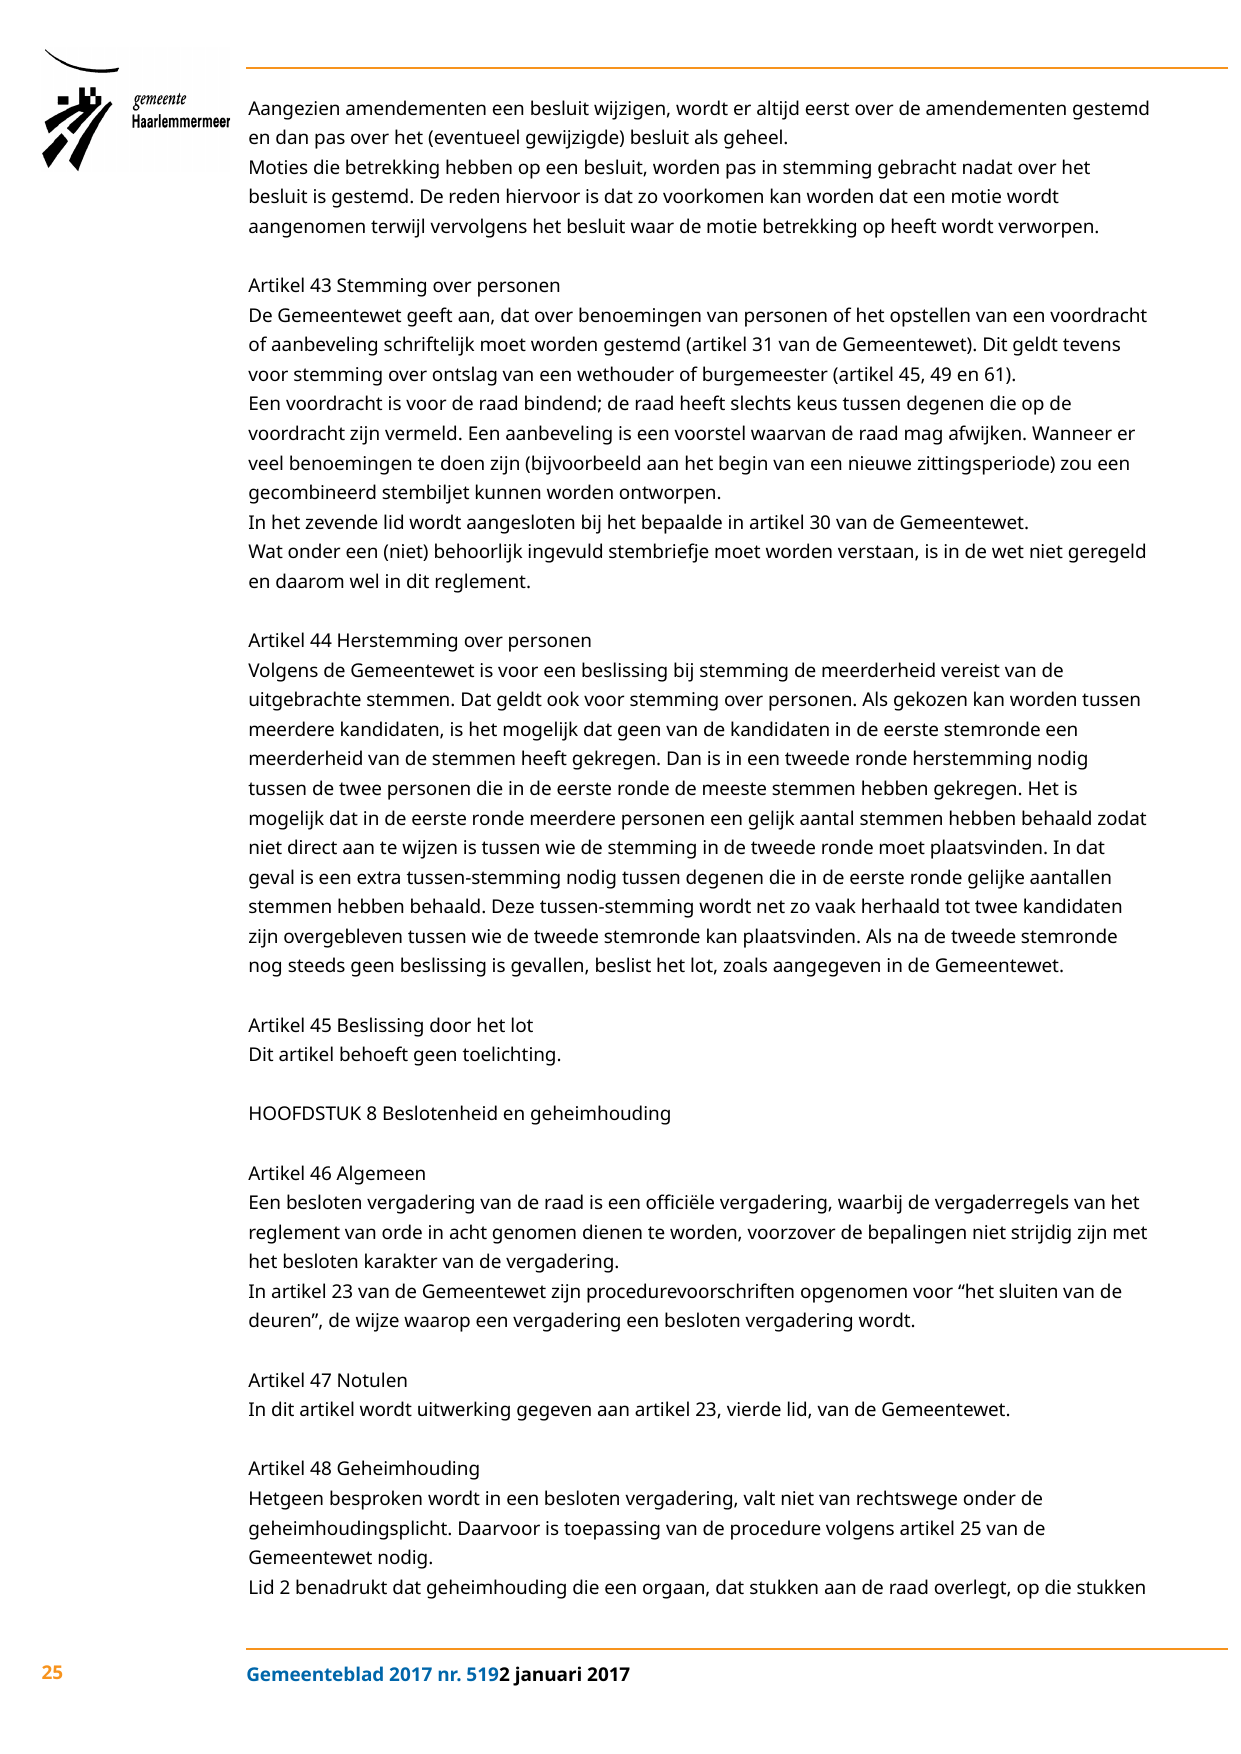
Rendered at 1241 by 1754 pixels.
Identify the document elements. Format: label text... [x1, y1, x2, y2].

text Moties die betrekking hebben op een besluit, worden pas in stemming gebracht nadat over het besluit is gestemd. De reden hiervoor is dat zo voorkomen kan worden dat een motie wordt aangenomen terwijl vervolgens het besluit waar de motie betrekking op heeft wordt verworpen. [248, 154, 1152, 239]
text Een besloten vergadering van de raad is een officiële vergadering, waarbij de vergaderregels van het reglement van orde in acht genomen dienen te worden, voorzover de bepalingen niet strijdig zijn met het besloten karakter van de vergadering. [248, 1189, 1152, 1274]
text In het zevende lid wordt aangesloten bij het bepaalde in artikel 30 van de Gemeentewet. [248, 509, 1152, 535]
text Dit artikel behoeft geen toelichting. [248, 1041, 1152, 1067]
text Artikel 46 Algemeen [248, 1160, 1152, 1186]
text Artikel 43 Stemming over personen [248, 272, 1152, 298]
text In dit artikel wordt uitwerking gegeven aan artikel 23, vierde lid, van de Gemeentewet. [248, 1396, 1152, 1422]
text Artikel 48 Geheimhouding [248, 1456, 1152, 1481]
text Artikel 47 Notulen [248, 1367, 1152, 1393]
picture [41, 47, 231, 172]
text HOOFDSTUK 8 Beslotenheid en geheimhouding [248, 1101, 1152, 1126]
text De Gemeentewet geeft aan, dat over benoemingen van personen of het opstellen van een voordracht of aanbeveling schriftelijk moet worden gestemd (artikel 31 van de Gemeentewet). Dit geldt tevens voor stemming over ontslag van een wethouder of burgemeester (artikel 45, 49 en 61). [248, 302, 1152, 387]
text Artikel 45 Beslissing door het lot [248, 1012, 1152, 1038]
text Lid 2 benadrukt dat geheimhouding die een orgaan, dat stukken aan de raad overlegt, op die stukken [248, 1574, 1152, 1600]
text Wat onder een (niet) behoorlijk ingevuld stembriefje moet worden verstaan, is in de wet niet geregeld en daarom wel in dit reglement. [248, 538, 1152, 594]
text Artikel 44 Herstemming over personen [248, 627, 1152, 653]
text In artikel 23 van de Gemeentewet zijn procedurevoorschriften opgenomen voor “het sluiten van de deuren”, de wijze waarop een vergadering een besloten vergadering wordt. [248, 1278, 1152, 1333]
text Aangezien amendementen een besluit wijzigen, wordt er altijd eerst over de amendementen gestemd en dan pas over het (eventueel gewijzigde) besluit als geheel. [248, 95, 1152, 150]
text Volgens de Gemeentewet is voor een beslissing bij stemming de meerderheid vereist van de uitgebrachte stemmen. Dat geldt ook voor stemming over personen. Als gekozen kan worden tussen meerdere kandidaten, is het mogelijk dat geen van de kandidaten in de eerste stemronde een meerderheid van de stemmen heeft gekregen. Dan is in een tweede ronde herstemming nodig tussen de twee personen die in de eerste ronde de meeste stemmen hebben gekregen. Het is mogelijk dat in de eerste ronde meerdere personen een gelijk aantal stemmen hebben behaald zodat niet direct aan te wijzen is tussen wie de stemming in de tweede ronde moet plaatsvinden. In dat geval is een extra tussen-stemming nodig tussen degenen die in de eerste ronde gelijke aantallen stemmen hebben behaald. Deze tussen-stemming wordt net zo vaak herhaald tot twee kandidaten zijn overgebleven tussen wie de tweede stemronde kan plaatsvinden. Als na de tweede stemronde nog steeds geen beslissing is gevallen, beslist het lot, zoals aangegeven in de Gemeentewet. [248, 657, 1152, 978]
text Een voordracht is voor de raad bindend; de raad heeft slechts keus tussen degenen die op de voordracht zijn vermeld. Een aanbeveling is een voorstel waarvan de raad mag afwijken. Wanneer er veel benoemingen te doen zijn (bijvoorbeeld aan het begin van een nieuwe zittingsperiode) zou een gecombineerd stembiljet kunnen worden ontworpen. [248, 391, 1152, 505]
text Hetgeen besproken wordt in een besloten vergadering, valt niet van rechtswege onder de geheimhoudingsplicht. Daarvoor is toepassing van de procedure volgens artikel 25 van de Gemeentewet nodig. [248, 1485, 1152, 1570]
